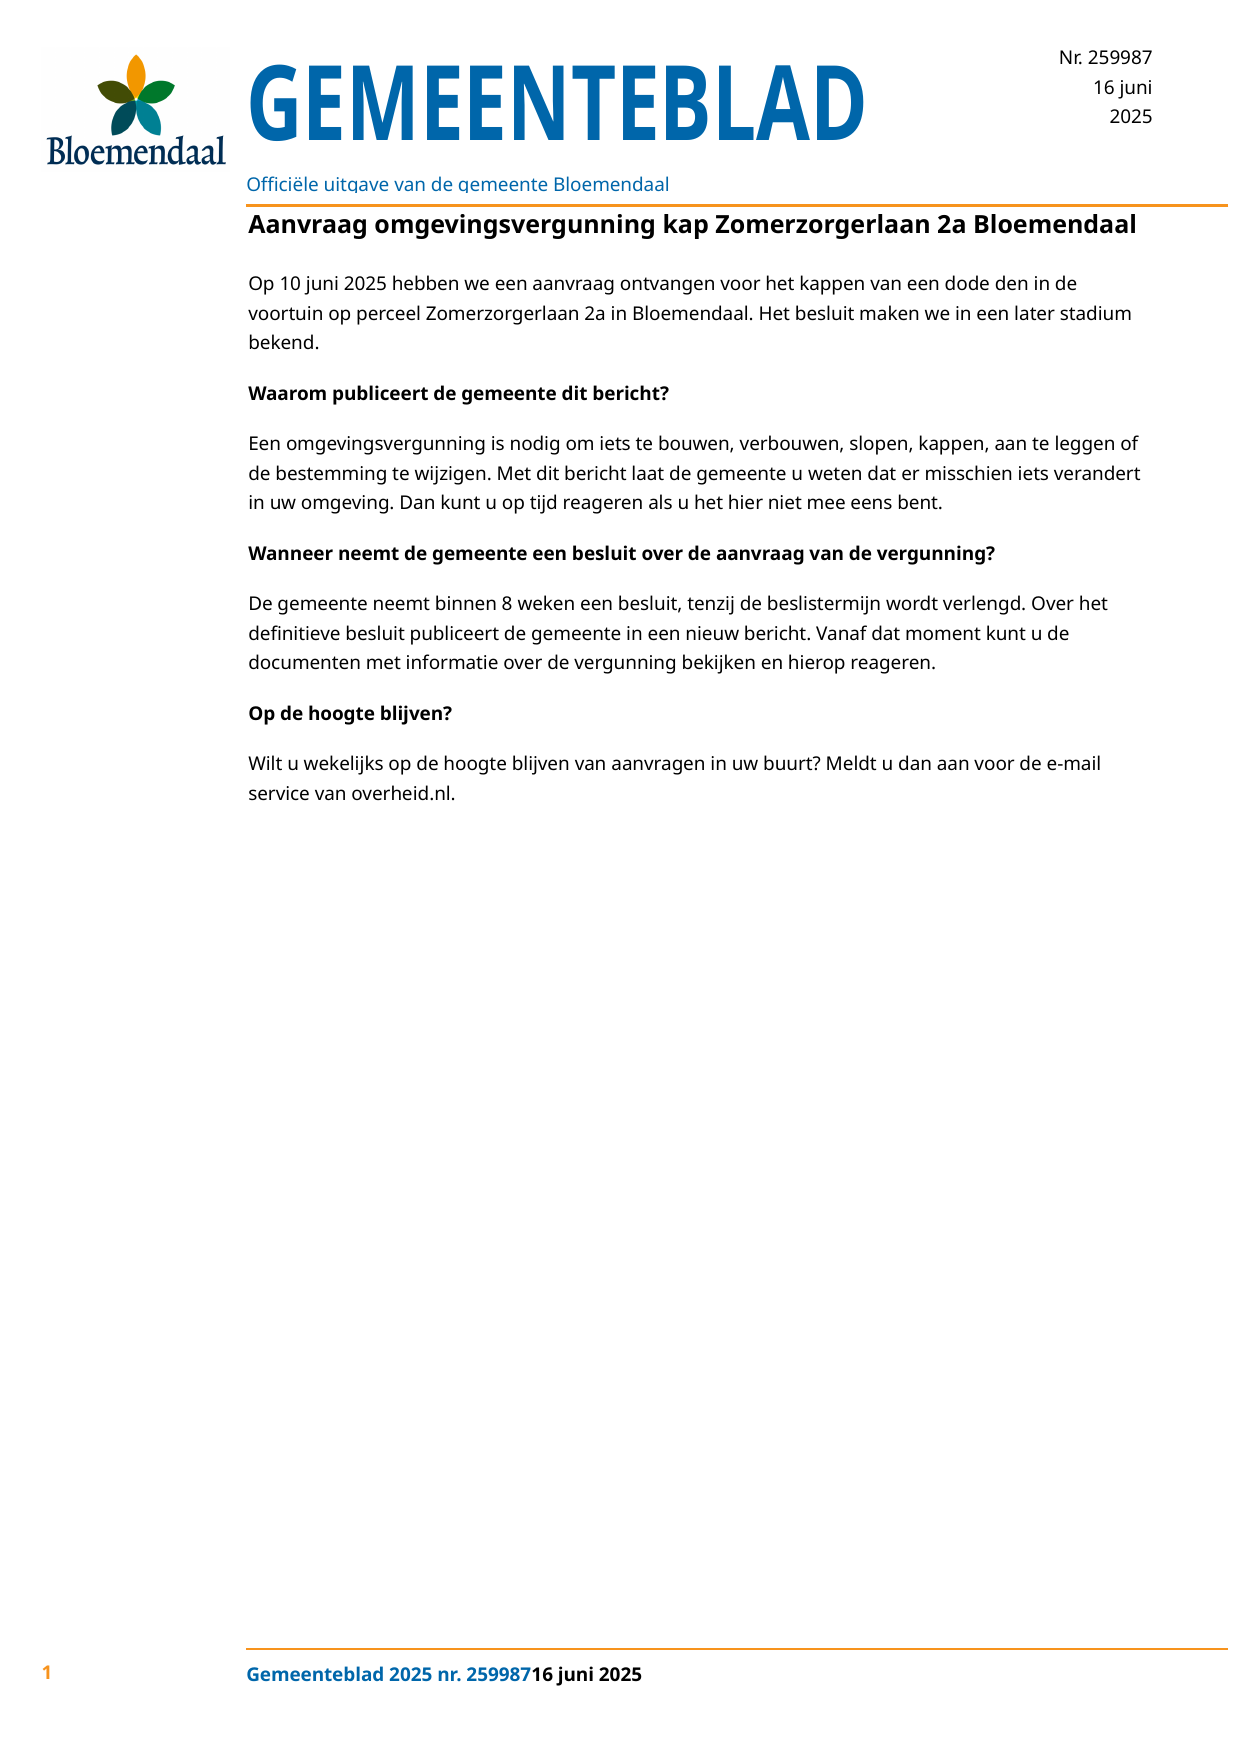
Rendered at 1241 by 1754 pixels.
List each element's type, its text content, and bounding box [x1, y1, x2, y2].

text Wanneer neemt de gemeente een besluit over de aanvraag van de vergunning? [248, 540, 1152, 566]
text De gemeente neemt binnen 8 weken een besluit, tenzij de beslistermijn wordt verlengd. Over het definitieve besluit publiceert de gemeente in een nieuw bericht. Vanaf dat moment kunt u de documenten met informatie over de vergunning bekijken en hierop reageren. [248, 590, 1152, 675]
text Een omgevingsvergunning is nodig om iets te bouwen, verbouwen, slopen, kappen, aan te leggen of de bestemming te wijzigen. Met dit bericht laat de gemeente u weten dat er misschien iets verandert in uw omgeving. Dan kunt u op tijd reageren als u het hier niet mee eens bent. [248, 430, 1152, 515]
text Aanvraag omgevingsvergunning kap Zomerzorgerlaan 2a Bloemendaal [248, 207, 1152, 241]
picture [41, 47, 231, 172]
text Op de hoogte blijven? [248, 700, 1152, 726]
text Waarom publiceert de gemeente dit bericht? [248, 380, 1152, 406]
text Wilt u wekelijks op de hoogte blijven van aanvragen in uw buurt? Meldt u dan aan voor de e-mail service van overheid.nl. [248, 750, 1152, 806]
text Op 10 juni 2025 hebben we een aanvraag ontvangen voor het kappen van een dode den in de voortuin op perceel Zomerzorgerlaan 2a in Bloemendaal. Het besluit maken we in een later stadium bekend. [248, 270, 1152, 355]
